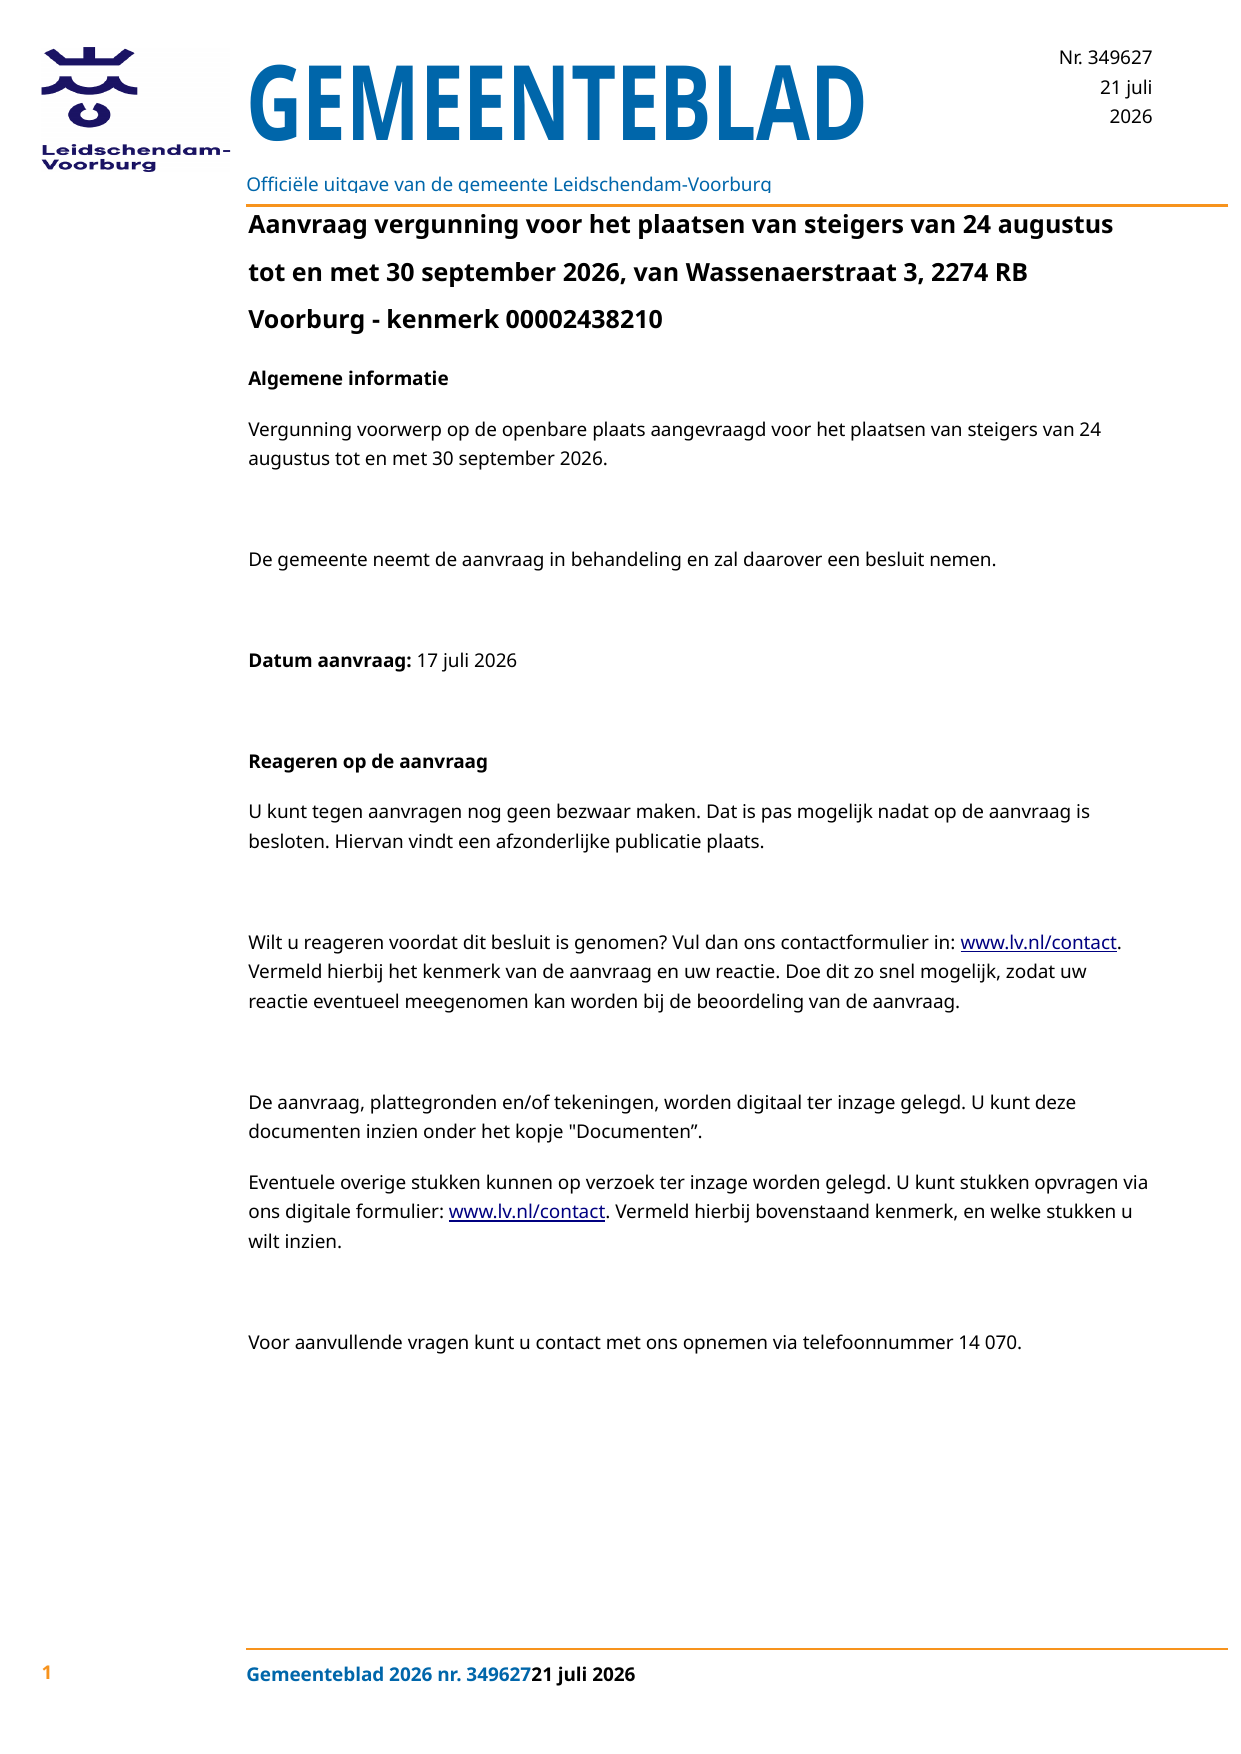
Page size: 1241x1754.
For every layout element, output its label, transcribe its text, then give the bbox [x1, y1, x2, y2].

text Wilt u reageren voordat dit besluit is genomen? Vul dan ons contactformulier in: www.lv.nl/contact. Vermeld hierbij het kenmerk van de aanvraag en uw reactie. Doe dit zo snel mogelijk, zodat uw reactie eventueel meegenomen kan worden bij de beoordeling van de aanvraag. [248, 929, 1152, 1014]
text Reageren op de aanvraag [248, 748, 1152, 774]
text Vergunning voorwerp op de openbare plaats aangevraagd voor het plaatsen van steigers van 24 augustus tot en met 30 september 2026. [248, 416, 1152, 471]
text U kunt tegen aanvragen nog geen bezwaar maken. Dat is pas mogelijk nadat op de aanvraag is besloten. Hiervan vindt een afzonderlijke publicatie plaats. [248, 798, 1152, 854]
text Aanvraag vergunning voor het plaatsen van steigers van 24 augustus tot en met 30 september 2026, van Wassenaerstraat 3, 2274 RB Voorburg - kenmerk 00002438210 [248, 207, 1152, 336]
text De gemeente neemt de aanvraag in behandeling en zal daarover een besluit nemen. [248, 546, 1152, 572]
text Voor aanvullende vragen kunt u contact met ons opnemen via telefoonnummer 14 070. [248, 1329, 1152, 1354]
picture [41, 47, 231, 172]
text Eventuele overige stukken kunnen op verzoek ter inzage worden gelegd. U kunt stukken opvragen via ons digitale formulier: www.lv.nl/contact. Vermeld hierbij bovenstaand kenmerk, en welke stukken u wilt inzien. [248, 1169, 1152, 1254]
text De aanvraag, plattegronden en/of tekeningen, worden digitaal ter inzage gelegd. U kunt deze documenten inzien onder het kopje "Documenten”. [248, 1089, 1152, 1144]
text Datum aanvraag: 17 juli 2026 [248, 647, 1152, 673]
text Algemene informatie [248, 366, 1152, 391]
